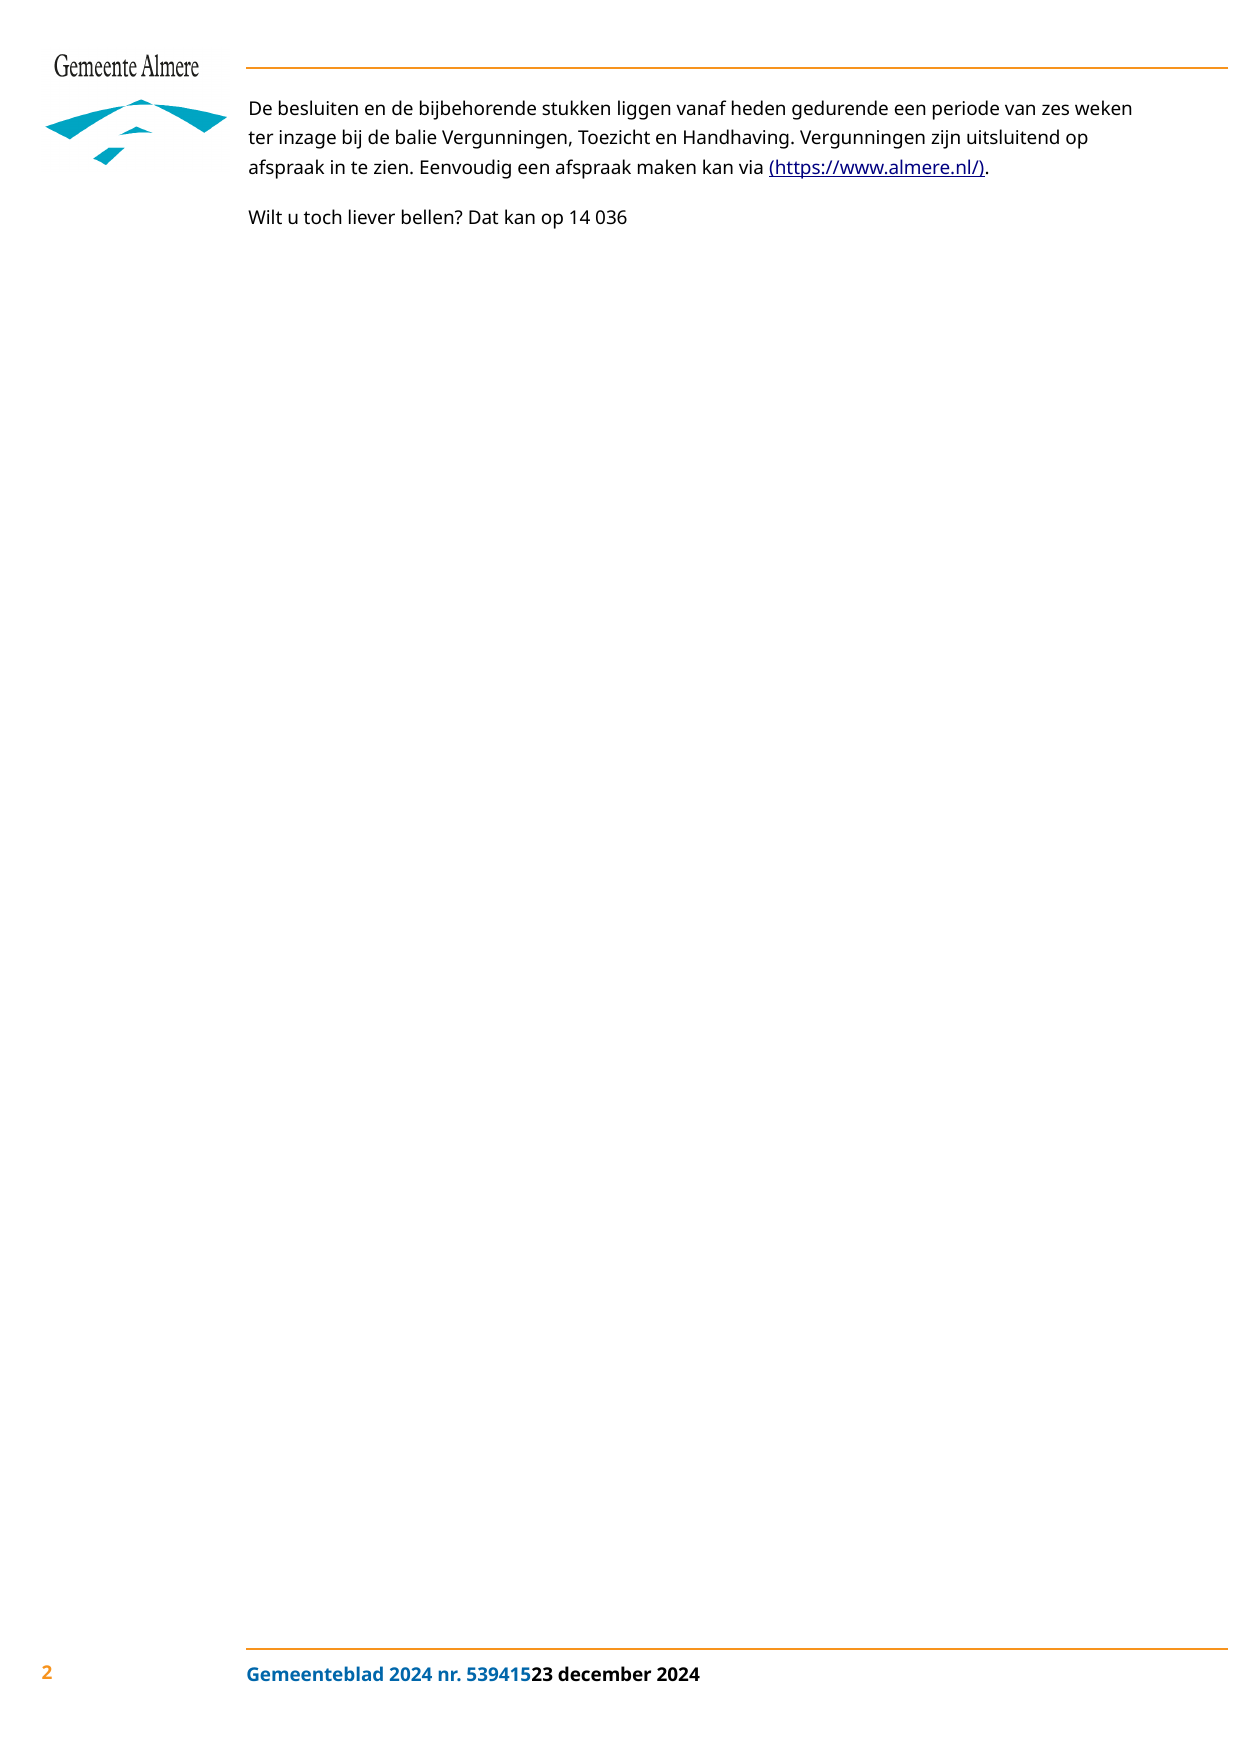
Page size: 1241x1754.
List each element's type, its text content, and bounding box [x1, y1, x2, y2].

picture [41, 47, 231, 172]
text Wilt u toch liever bellen? Dat kan op 14 036 [248, 204, 1152, 230]
text De besluiten en de bijbehorende stukken liggen vanaf heden gedurende een periode van zes weken ter inzage bij de balie Vergunningen, Toezicht en Handhaving. Vergunningen zijn uitsluitend op afspraak in te zien. Eenvoudig een afspraak maken kan via (https://www.almere.nl/). [248, 95, 1152, 180]
